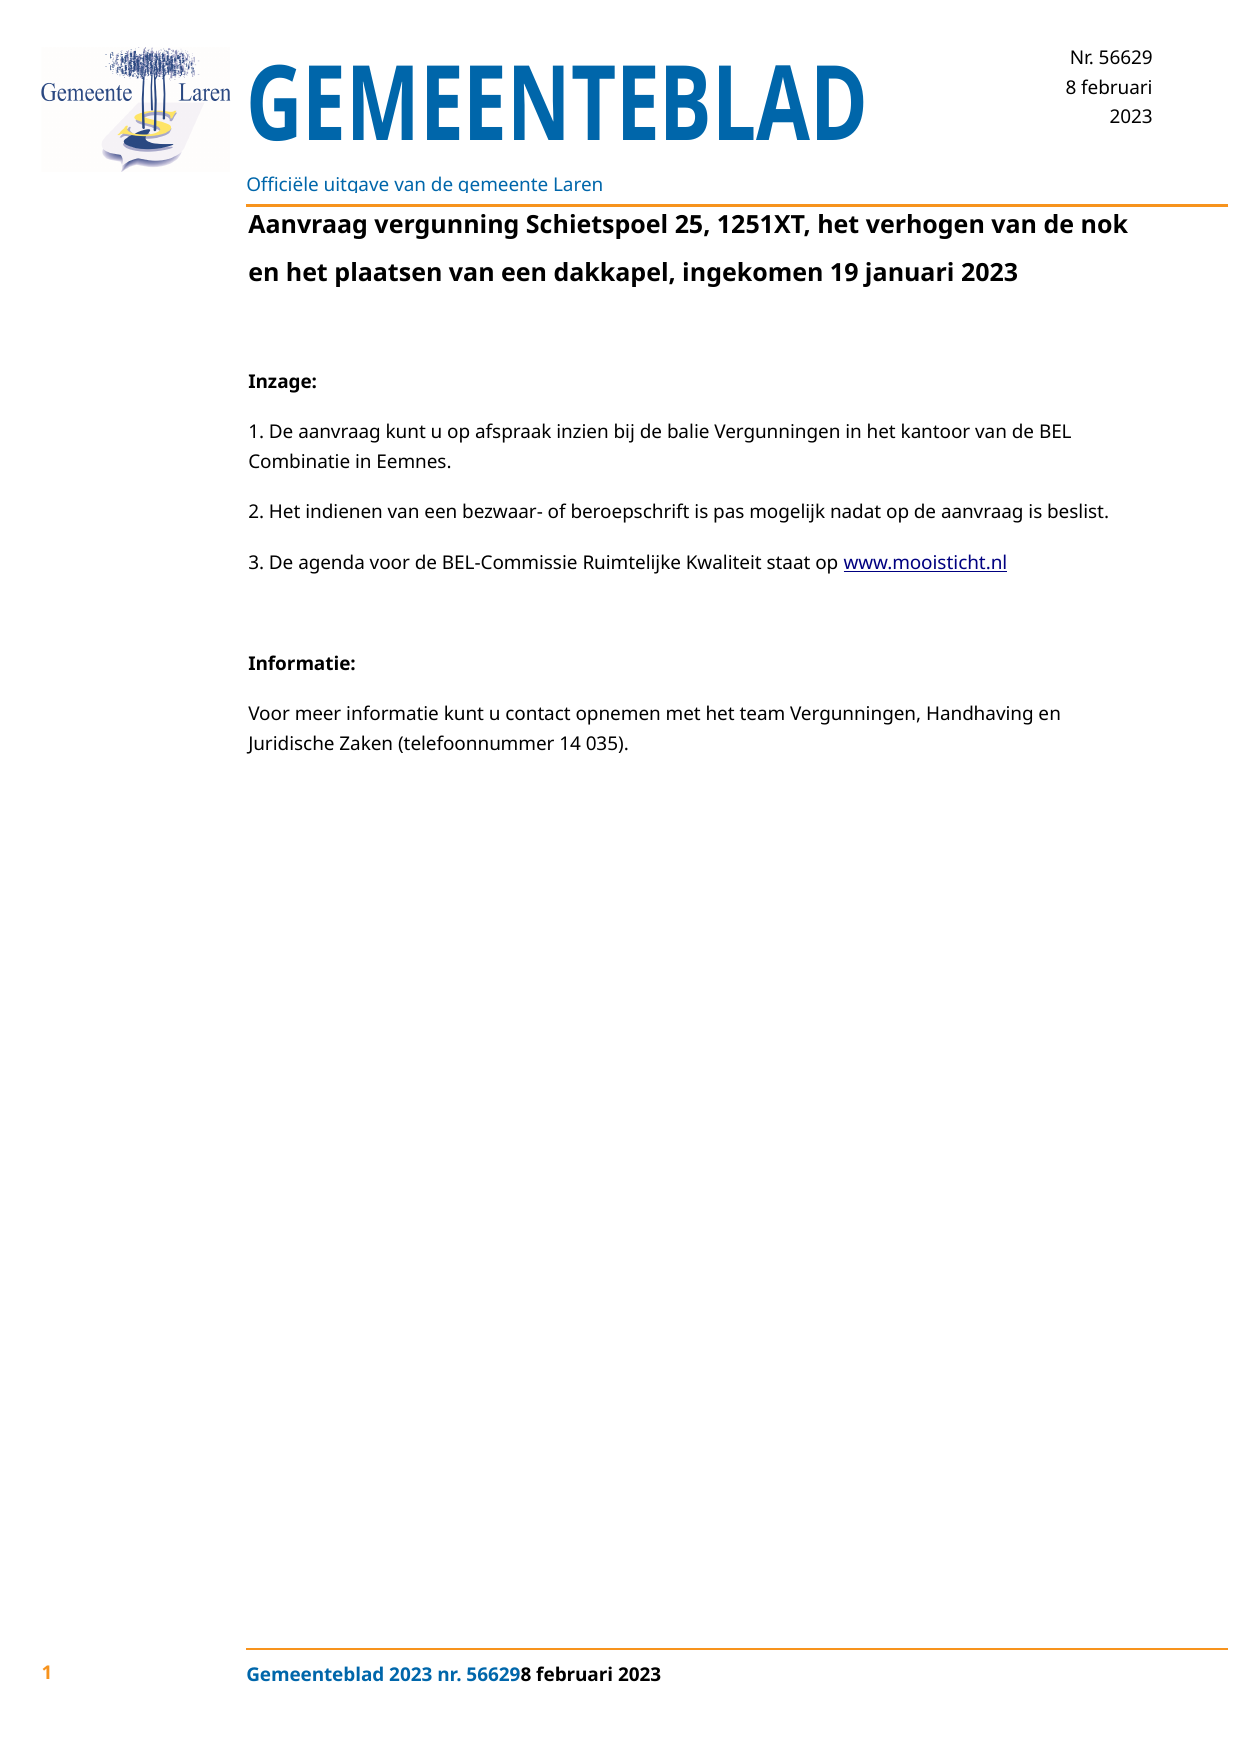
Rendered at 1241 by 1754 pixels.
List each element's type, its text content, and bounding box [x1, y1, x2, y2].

picture [41, 47, 231, 172]
text 2. Het indienen van een bezwaar- of beroepschrift is pas mogelijk nadat op de aanvraag is beslist. [248, 499, 1152, 524]
text Aanvraag vergunning Schietspoel 25, 1251XT, het verhogen van de nok en het plaatsen van een dakkapel, ingekomen 19 januari 2023 [248, 207, 1152, 288]
text Voor meer informatie kunt u contact opnemen met het team Vergunningen, Handhaving en Juridische Zaken (telefoonnummer 14 035). [248, 700, 1152, 756]
text Informatie: [248, 650, 1152, 676]
text 3. De agenda voor de BEL-Commissie Ruimtelijke Kwaliteit staat op www.mooisticht.nl [248, 549, 1152, 575]
text Inzage: [248, 368, 1152, 394]
text 1. De aanvraag kunt u op afspraak inzien bij de balie Vergunningen in het kantoor van de BEL Combinatie in Eemnes. [248, 419, 1152, 474]
